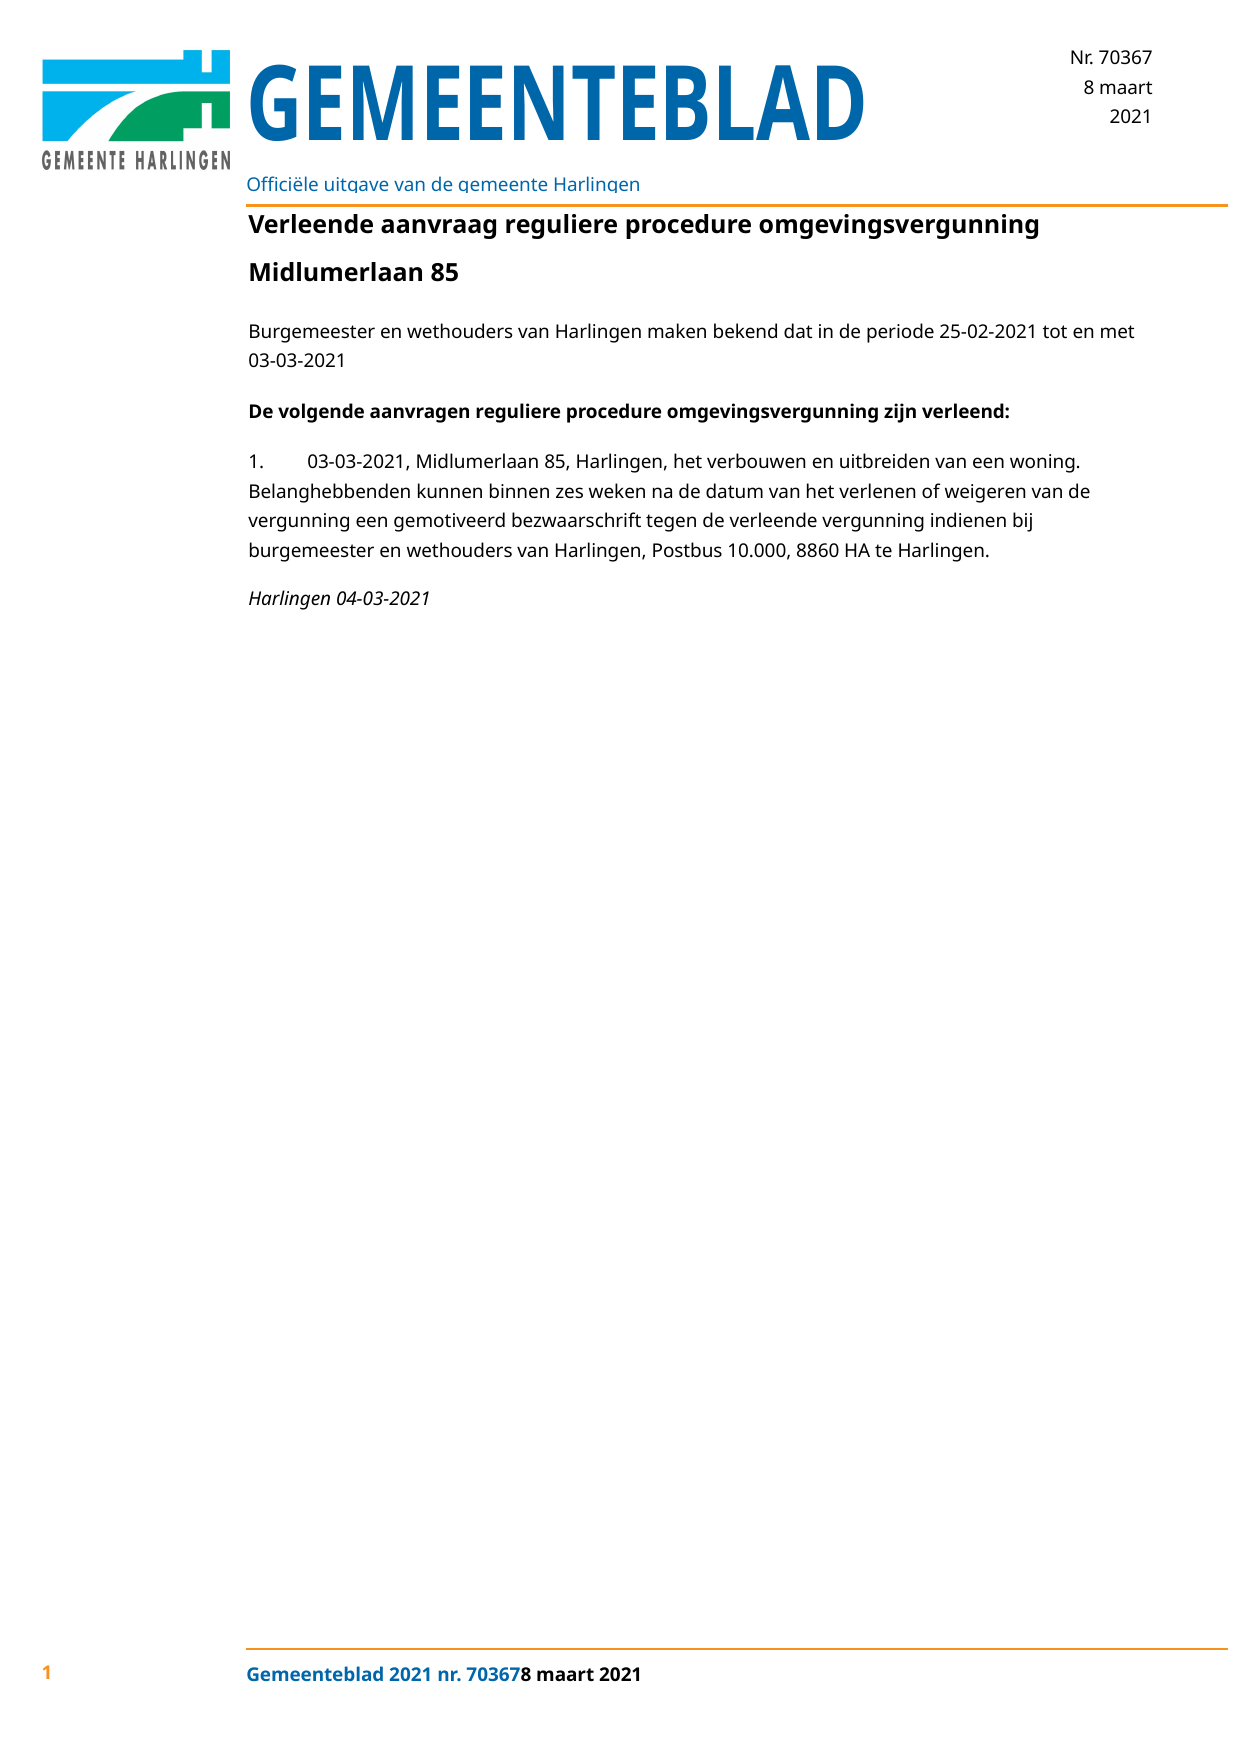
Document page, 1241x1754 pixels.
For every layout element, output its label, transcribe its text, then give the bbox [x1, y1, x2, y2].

text De volgende aanvragen reguliere procedure omgevingsvergunning zijn verleend: [248, 398, 1152, 424]
list 03-03-2021, Midlumerlaan 85, Harlingen, het verbouwen en uitbreiden van een woning. [248, 448, 1152, 474]
picture [41, 47, 231, 172]
text Belanghebbenden kunnen binnen zes weken na de datum van het verlenen of weigeren van de vergunning een gemotiveerd bezwaarschrift tegen de verleende vergunning indienen bij burgemeester en wethouders van Harlingen, Postbus 10.000, 8860 HA te Harlingen. [248, 478, 1152, 563]
text Verleende aanvraag reguliere procedure omgevingsvergunning Midlumerlaan 85 [248, 207, 1152, 288]
text Harlingen 04-03-2021 [248, 585, 1152, 611]
text Burgemeester en wethouders van Harlingen maken bekend dat in de periode 25-02-2021 tot en met 03-03-2021 [248, 318, 1152, 373]
